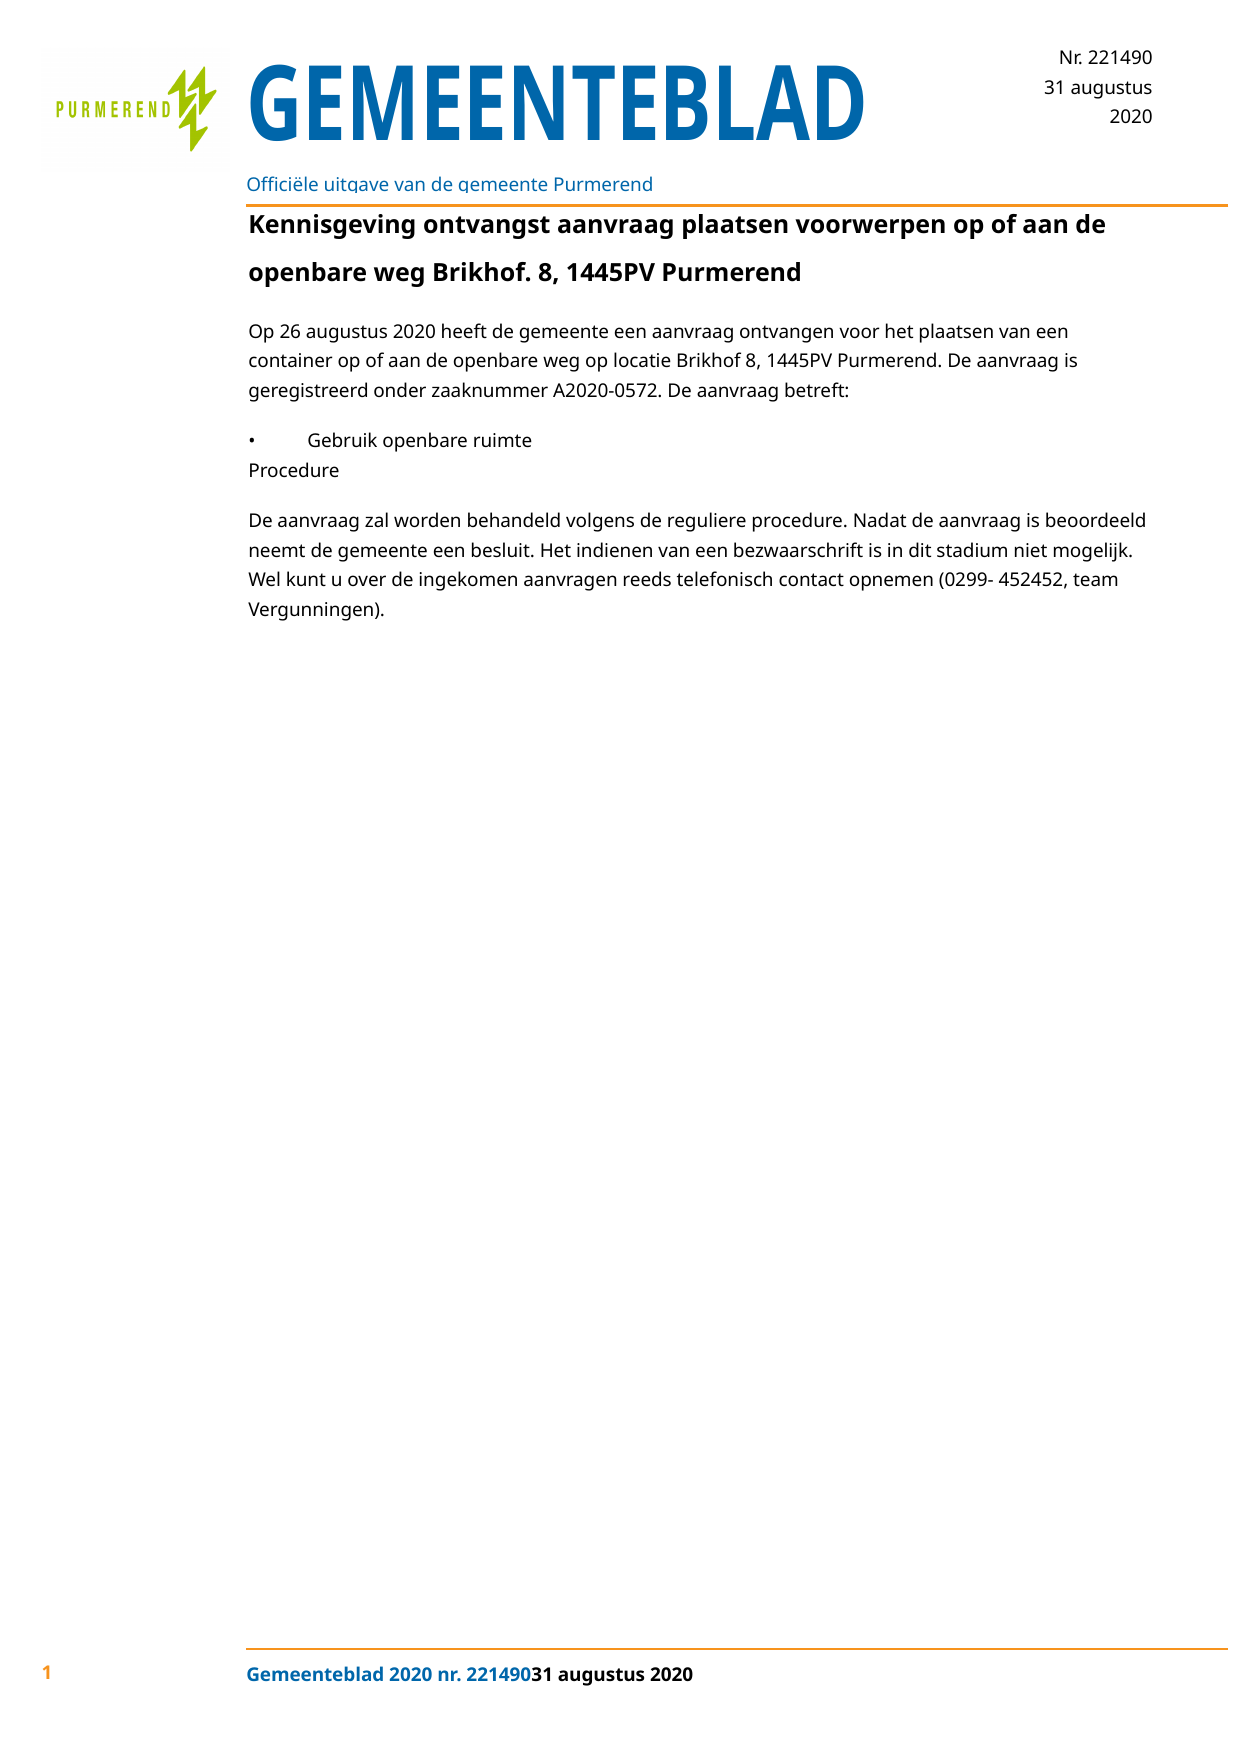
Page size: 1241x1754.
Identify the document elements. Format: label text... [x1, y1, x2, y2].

text Procedure [248, 457, 1152, 483]
picture [41, 47, 231, 172]
text Op 26 augustus 2020 heeft de gemeente een aanvraag ontvangen voor het plaatsen van een container op of aan de openbare weg op locatie Brikhof 8, 1445PV Purmerend. De aanvraag is geregistreerd onder zaaknummer A2020-0572. De aanvraag betreft: [248, 318, 1152, 403]
text De aanvraag zal worden behandeld volgens de reguliere procedure. Nadat de aanvraag is beoordeeld neemt de gemeente een besluit. Het indienen van een bezwaarschrift is in dit stadium niet mogelijk. Wel kunt u over de ingekomen aanvragen reeds telefonisch contact opnemen (0299- 452452, team Vergunningen). [248, 507, 1152, 622]
text Kennisgeving ontvangst aanvraag plaatsen voorwerpen op of aan de openbare weg Brikhof. 8, 1445PV Purmerend [248, 207, 1152, 288]
list Gebruik openbare ruimte [248, 427, 1152, 453]
